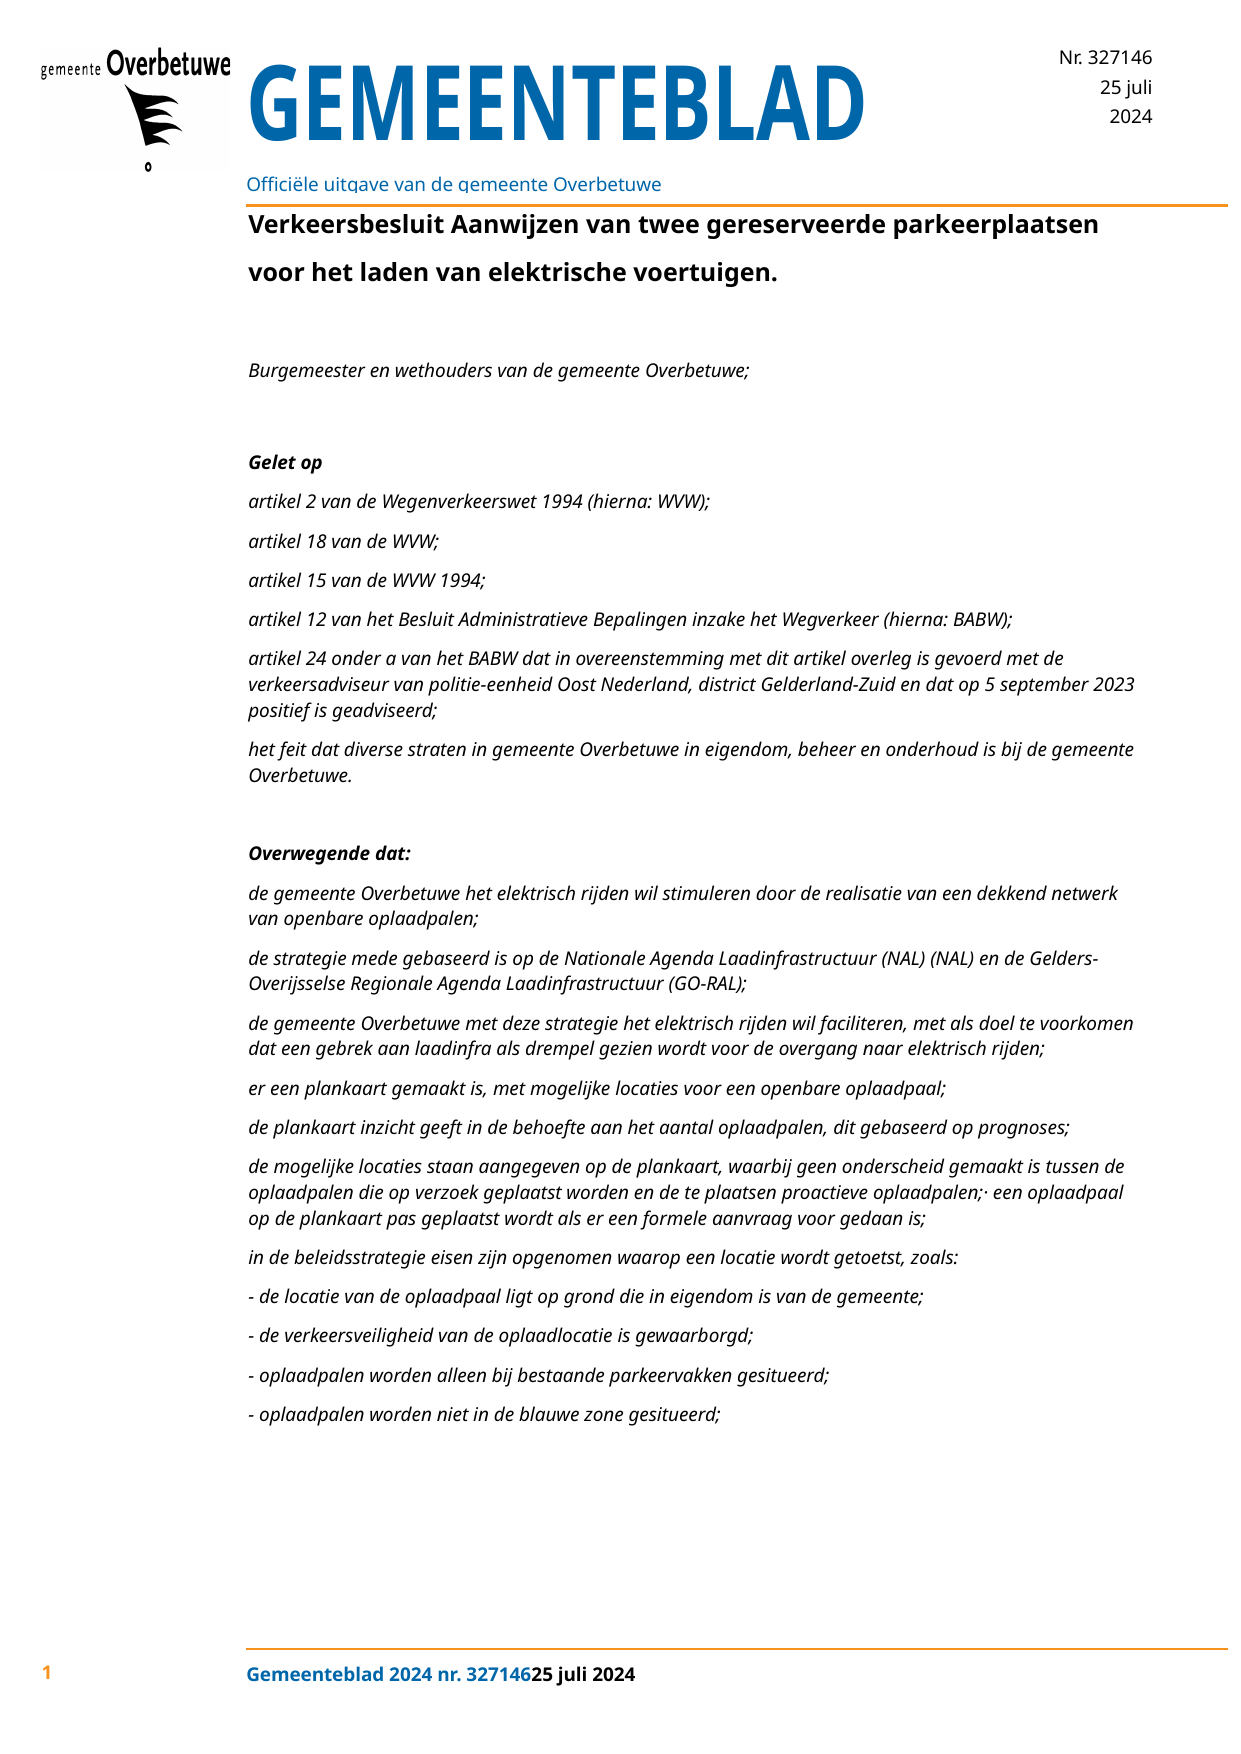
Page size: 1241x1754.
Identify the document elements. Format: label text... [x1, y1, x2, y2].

text in de beleidsstrategie eisen zijn opgenomen waarop een locatie wordt getoetst, zoals: [248, 1244, 1152, 1270]
text - oplaadpalen worden alleen bij bestaande parkeervakken gesitueerd; [248, 1362, 1152, 1388]
text de mogelijke locaties staan aangegeven op de plankaart, waarbij geen onderscheid gemaakt is tussen de oplaadpalen die op verzoek geplaatst worden en de te plaatsen proactieve oplaadpalen;· een oplaadpaal op de plankaart pas geplaatst wordt als er een formele aanvraag voor gedaan is; [248, 1153, 1152, 1231]
text - de verkeersveiligheid van de oplaadlocatie is gewaarborgd; [248, 1323, 1152, 1348]
text artikel 12 van het Besluit Administratieve Bepalingen inzake het Wegverkeer (hierna: BABW); [248, 606, 1152, 632]
text - de locatie van de oplaadpaal ligt op grond die in eigendom is van de gemeente; [248, 1283, 1152, 1309]
text artikel 24 onder a van het BABW dat in overeenstemming met dit artikel overleg is gevoerd met de verkeersadviseur van politie-eenheid Oost Nederland, district Gelderland-Zuid en dat op 5 september 2023 positief is geadviseerd; [248, 646, 1152, 723]
text artikel 15 van de WVW 1994; [248, 567, 1152, 593]
text artikel 18 van de WVW; [248, 528, 1152, 553]
text Gelet op [248, 449, 1152, 475]
text de gemeente Overbetuwe met deze strategie het elektrisch rijden wil faciliteren, met als doel te voorkomen dat een gebrek aan laadinfra als drempel gezien wordt voor de overgang naar elektrisch rijden; [248, 1010, 1152, 1061]
text artikel 2 van de Wegenverkeerswet 1994 (hierna: WVW); [248, 488, 1152, 514]
text Burgemeester en wethouders van de gemeente Overbetuwe; [248, 357, 1152, 383]
text de strategie mede gebaseerd is op de Nationale Agenda Laadinfrastructuur (NAL) (NAL) en de Gelders- Overijsselse Regionale Agenda Laadinfrastructuur (GO-RAL); [248, 945, 1152, 996]
text Verkeersbesluit Aanwijzen van twee gereserveerde parkeerplaatsen voor het laden van elektrische voertuigen. [248, 207, 1152, 288]
text Overwegende dat: [248, 841, 1152, 866]
text de gemeente Overbetuwe het elektrisch rijden wil stimuleren door de realisatie van een dekkend netwerk van openbare oplaadpalen; [248, 880, 1152, 931]
picture [41, 47, 231, 172]
text er een plankaart gemaakt is, met mogelijke locaties voor een openbare oplaadpaal; [248, 1075, 1152, 1101]
text het feit dat diverse straten in gemeente Overbetuwe in eigendom, beheer en onderhoud is bij de gemeente Overbetuwe. [248, 736, 1152, 788]
text de plankaart inzicht geeft in de behoefte aan het aantal oplaadpalen, dit gebaseerd op prognoses; [248, 1114, 1152, 1140]
text - oplaadpalen worden niet in de blauwe zone gesitueerd; [248, 1401, 1152, 1427]
